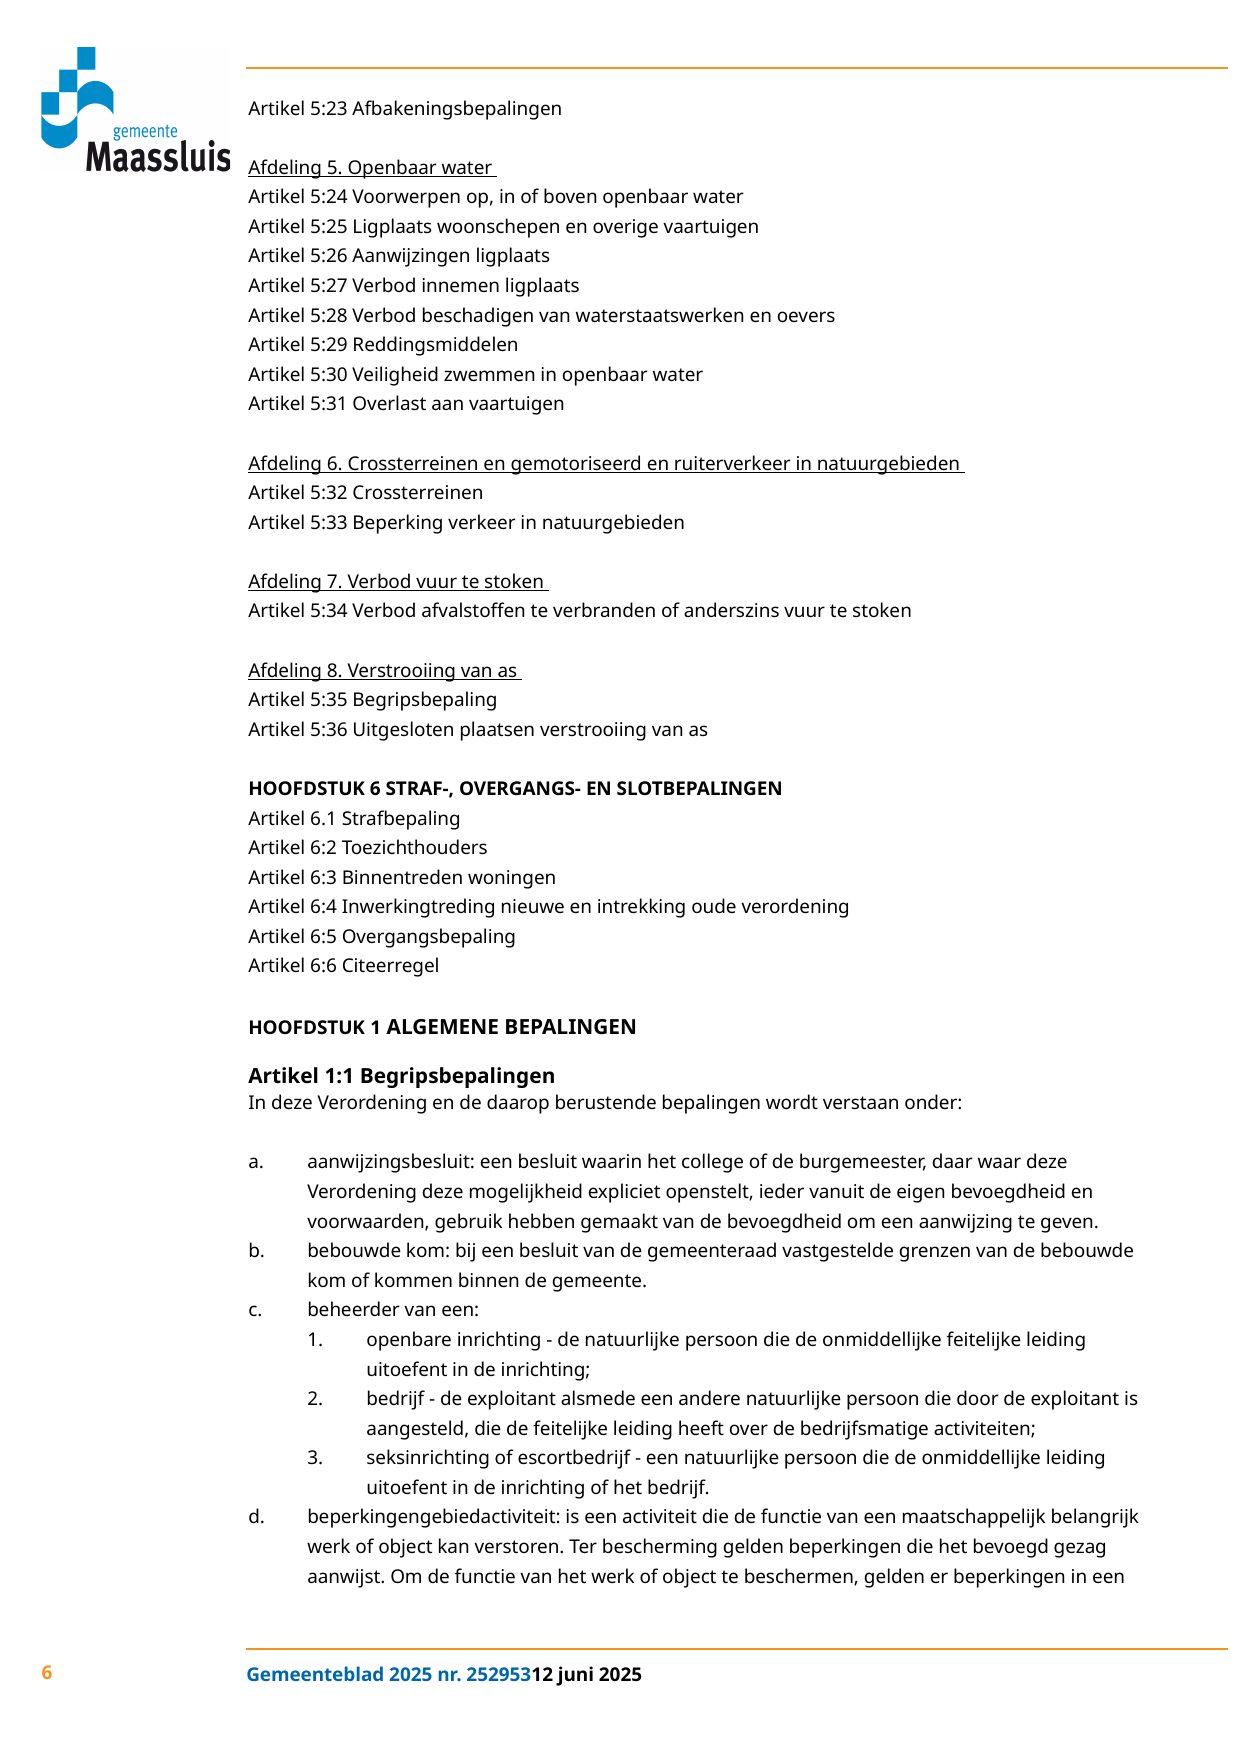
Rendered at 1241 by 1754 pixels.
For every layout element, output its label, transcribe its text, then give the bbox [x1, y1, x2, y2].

text Afdeling 6. Crossterreinen en gemotoriseerd en ruiterverkeer in natuurgebieden [248, 450, 1152, 476]
list bebouwde kom: bij een besluit van de gemeenteraad vastgestelde grenzen van de bebouwde kom of kommen binnen de gemeente. [248, 1237, 1152, 1293]
text Afdeling 7. Verbod vuur te stoken [248, 568, 1152, 594]
picture [41, 47, 231, 172]
text Artikel 5:32 Crossterreinen [248, 479, 1152, 505]
text Artikel 5:26 Aanwijzingen ligplaats [248, 243, 1152, 268]
text Artikel 5:34 Verbod afvalstoffen te verbranden of anderszins vuur te stoken [248, 598, 1152, 623]
text In deze Verordening en de daarop berustende bepalingen wordt verstaan onder: [248, 1089, 1152, 1115]
list beperkingengebiedactiviteit: is een activiteit die de functie van een maatschappelijk belangrijk werk of object kan verstoren. Ter bescherming gelden beperkingen die het bevoegd gezag aanwijst. Om de functie van het werk of object te beschermen, gelden er beperkingen in een [248, 1504, 1152, 1589]
text Artikel 5:33 Beperking verkeer in natuurgebieden [248, 509, 1152, 535]
text Afdeling 8. Verstrooiing van as [248, 657, 1152, 683]
text Artikel 5:25 Ligplaats woonschepen en overige vaartuigen [248, 213, 1152, 239]
text Artikel 6:6 Citeerregel [248, 953, 1152, 978]
text HOOFDSTUK 1 ALGEMENE BEPALINGEN [248, 1012, 1152, 1040]
picture [41, 47, 77, 92]
text Artikel 1:1 Begripsbepalingen [248, 1061, 1152, 1089]
list openbare inrichting - de natuurlijke persoon die de onmiddellijke feitelijke leiding uitoefent in de inrichting; [307, 1326, 1152, 1382]
text Artikel 6:4 Inwerkingtreding nieuwe en intrekking oude verordening [248, 893, 1152, 919]
text Artikel 6:5 Overgangsbepaling [248, 923, 1152, 949]
text Artikel 5:27 Verbod innemen ligplaats [248, 272, 1152, 298]
text Artikel 5:36 Uitgesloten plaatsen verstrooiing van as [248, 716, 1152, 742]
text Artikel 5:29 Reddingsmiddelen [248, 331, 1152, 357]
text Artikel 6.1 Strafbepaling [248, 805, 1152, 831]
text Afdeling 5. Openbaar water [248, 154, 1152, 180]
text Artikel 5:28 Verbod beschadigen van waterstaatswerken en oevers [248, 302, 1152, 328]
text Artikel 5:31 Overlast aan vaartuigen [248, 391, 1152, 416]
text Artikel 5:23 Afbakeningsbepalingen [248, 95, 1152, 121]
text HOOFDSTUK 6 STRAF-, OVERGANGS- EN SLOTBEPALINGEN [248, 775, 1152, 801]
text Artikel 6:2 Toezichthouders [248, 834, 1152, 860]
list beheerder van een: [248, 1297, 1152, 1322]
list seksinrichting of escortbedrijf - een natuurlijke persoon die de onmiddellijke leiding uitoefent in de inrichting of het bedrijf. [307, 1444, 1152, 1500]
list aanwijzingsbesluit: een besluit waarin het college of de burgemeester, daar waar deze Verordening deze mogelijkheid expliciet openstelt, ieder vanuit de eigen bevoegdheid en voorwaarden, gebruik hebben gemaakt van de bevoegdheid om een aanwijzing te geven. [248, 1149, 1152, 1234]
list bedrijf - de exploitant alsmede een andere natuurlijke persoon die door de exploitant is aangesteld, die de feitelijke leiding heeft over de bedrijfsmatige activiteiten; [307, 1385, 1152, 1441]
text Artikel 6:3 Binnentreden woningen [248, 864, 1152, 890]
text Artikel 5:35 Begripsbepaling [248, 686, 1152, 712]
text Artikel 5:24 Voorwerpen op, in of boven openbaar water [248, 183, 1152, 209]
text Artikel 5:30 Veiligheid zwemmen in openbaar water [248, 361, 1152, 387]
